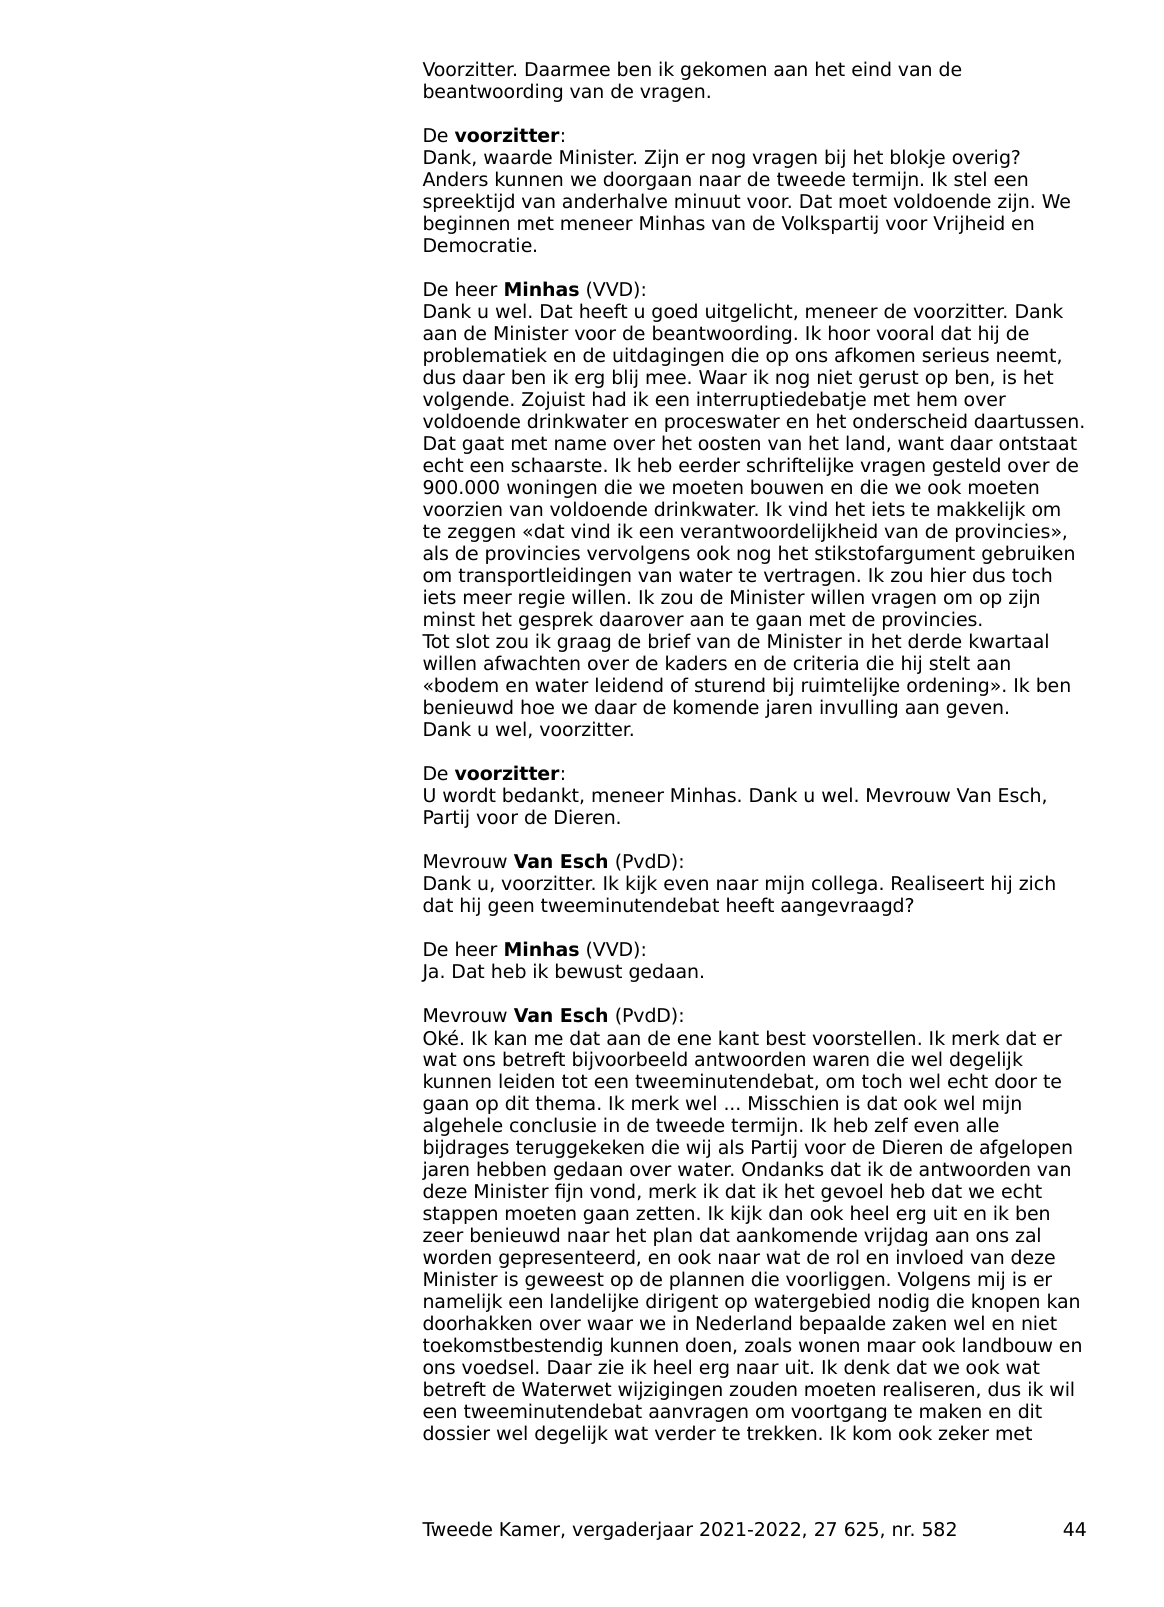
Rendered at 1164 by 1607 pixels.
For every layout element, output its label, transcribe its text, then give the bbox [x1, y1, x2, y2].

text Ja. Dat heb ik bewust gedaan. [422, 961, 1087, 983]
text U wordt bedankt, meneer Minhas. Dank u wel. Mevrouw Van Esch, Partij voor de Dieren. [422, 785, 1087, 829]
text De voorzitter: [422, 763, 1087, 785]
text Dank u wel, voorzitter. [422, 719, 1087, 741]
text De heer Minhas (VVD): [422, 279, 1087, 301]
text Dank, waarde Minister. Zijn er nog vragen bij het blokje overig? Anders kunnen we doorgaan naar de tweede termijn. Ik stel een spreektijd van anderhalve minuut voor. Dat moet voldoende zijn. We beginnen met meneer Minhas van de Volkspartij voor Vrijheid en Democratie. [422, 147, 1087, 257]
text Oké. Ik kan me dat aan de ene kant best voorstellen. Ik merk dat er wat ons betreft bijvoorbeeld antwoorden waren die wel degelijk kunnen leiden tot een tweeminutendebat, om toch wel echt door te gaan op dit thema. Ik merk wel ... Misschien is dat ook wel mijn algehele conclusie in de tweede termijn. Ik heb zelf even alle bijdrages teruggekeken die wij als Partij voor de Dieren de afgelopen jaren hebben gedaan over water. Ondanks dat ik de antwoorden van deze Minister fijn vond, merk ik dat ik het gevoel heb dat we echt stappen moeten gaan zetten. Ik kijk dan ook heel erg uit en ik ben zeer benieuwd naar het plan dat aankomende vrijdag aan ons zal worden gepresenteerd, en ook naar wat de rol en invloed van deze Minister is geweest op de plannen die voorliggen. Volgens mij is er namelijk een landelijke dirigent op watergebied nodig die knopen kan doorhakken over waar we in Nederland bepaalde zaken wel en niet toekomstbestendig kunnen doen, zoals wonen maar ook landbouw en ons voedsel. Daar zie ik heel erg naar uit. Ik denk dat we ook wat betreft de Waterwet wijzigingen zouden moeten realiseren, dus ik wil een tweeminutendebat aanvragen om voortgang te maken en dit dossier wel degelijk wat verder te trekken. Ik kom ook zeker met [422, 1027, 1087, 1445]
text Dank u, voorzitter. Ik kijk even naar mijn collega. Realiseert hij zich dat hij geen tweeminutendebat heeft aangevraagd? [422, 873, 1087, 917]
text Mevrouw Van Esch (PvdD): [422, 851, 1087, 873]
text De heer Minhas (VVD): [422, 939, 1087, 961]
text Dank u wel. Dat heeft u goed uitgelicht, meneer de voorzitter. Dank aan de Minister voor de beantwoording. Ik hoor vooral dat hij de problematiek en de uitdagingen die op ons afkomen serieus neemt, dus daar ben ik erg blij mee. Waar ik nog niet gerust op ben, is het volgende. Zojuist had ik een interruptiedebatje met hem over voldoende drinkwater en proceswater en het onderscheid daartussen. Dat gaat met name over het oosten van het land, want daar ontstaat echt een schaarste. Ik heb eerder schriftelijke vragen gesteld over de 900.000 woningen die we moeten bouwen en die we ook moeten voorzien van voldoende drinkwater. Ik vind het iets te makkelijk om te zeggen «dat vind ik een verantwoordelijkheid van de provincies», als de provincies vervolgens ook nog het stikstofargument gebruiken om transportleidingen van water te vertragen. Ik zou hier dus toch iets meer regie willen. Ik zou de Minister willen vragen om op zijn minst het gesprek daarover aan te gaan met de provincies. [422, 301, 1087, 631]
text De voorzitter: [422, 125, 1087, 147]
text Tot slot zou ik graag de brief van de Minister in het derde kwartaal willen afwachten over de kaders en de criteria die hij stelt aan «bodem en water leidend of sturend bij ruimtelijke ordening». Ik ben benieuwd hoe we daar de komende jaren invulling aan geven. [422, 631, 1087, 719]
text Voorzitter. Daarmee ben ik gekomen aan het eind van de beantwoording van de vragen. [422, 59, 1087, 103]
text Mevrouw Van Esch (PvdD): [422, 1005, 1087, 1027]
